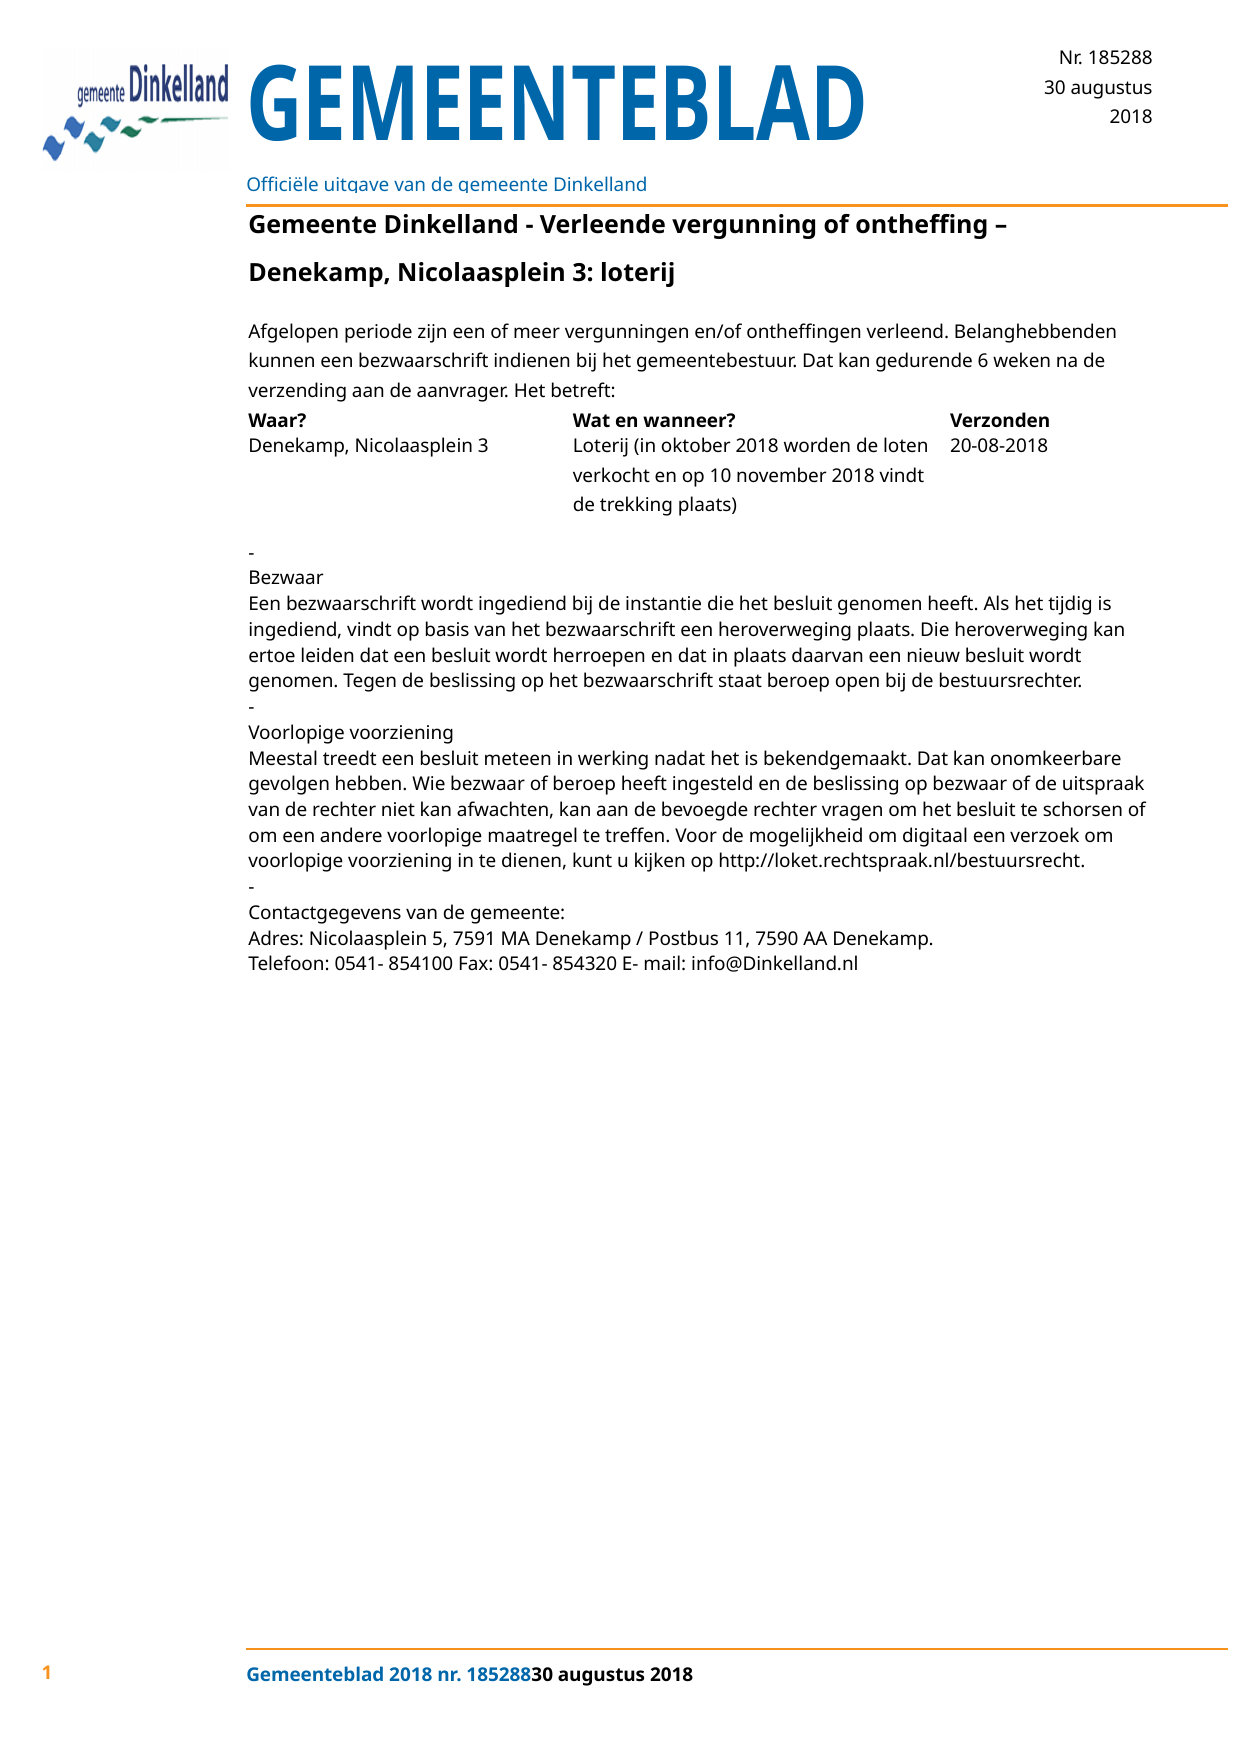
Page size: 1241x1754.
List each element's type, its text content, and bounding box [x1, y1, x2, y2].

text Adres: Nicolaasplein 5, 7591 MA Denekamp / Postbus 11, 7590 AA Denekamp. [248, 925, 1152, 951]
table_header Waar? [248, 407, 573, 432]
table_header Wat en wanneer? [573, 407, 950, 432]
table_cell Loterij (in oktober 2018 worden de loten verkocht en op 10 november 2018 vindt de trekking plaats) [573, 433, 950, 517]
text - [248, 873, 1152, 899]
table_cell Denekamp, Nicolaasplein 3 [248, 433, 573, 517]
text - [248, 693, 1152, 719]
text Voorlopige voorziening [248, 719, 1152, 745]
text - [248, 539, 1152, 564]
table_header Verzonden [950, 407, 1152, 432]
table_cell 20-08-2018 [950, 433, 1152, 517]
text Bezwaar [248, 564, 1152, 590]
text Gemeente Dinkelland - Verleende vergunning of ontheffing – Denekamp, Nicolaasplein 3: loterij [248, 207, 1152, 288]
text Afgelopen periode zijn een of meer vergunningen en/of ontheffingen verleend. Belanghebbenden kunnen een bezwaarschrift indienen bij het gemeentebestuur. Dat kan gedurende 6 weken na de verzending aan de aanvrager. Het betreft: [248, 318, 1152, 403]
text Meestal treedt een besluit meteen in werking nadat het is bekendgemaakt. Dat kan onomkeerbare gevolgen hebben. Wie bezwaar of beroep heeft ingesteld en de beslissing op bezwaar of de uitspraak van de rechter niet kan afwachten, kan aan de bevoegde rechter vragen om het besluit te schorsen of om een andere voorlopige maatregel te treffen. Voor de mogelijkheid om digitaal een verzoek om voorlopige voorziening in te dienen, kunt u kijken op http://loket.rechtspraak.nl/bestuursrecht. [248, 745, 1152, 873]
picture [41, 47, 231, 172]
text Een bezwaarschrift wordt ingediend bij de instantie die het besluit genomen heeft. Als het tijdig is ingediend, vindt op basis van het bezwaarschrift een heroverweging plaats. Die heroverweging kan ertoe leiden dat een besluit wordt herroepen en dat in plaats daarvan een nieuw besluit wordt genomen. Tegen de beslissing op het bezwaarschrift staat beroep open bij de bestuursrechter. [248, 590, 1152, 693]
text Contactgegevens van de gemeente: [248, 899, 1152, 925]
text Telefoon: 0541- 854100 Fax: 0541- 854320 E- mail: info@Dinkelland.nl [248, 951, 1152, 976]
